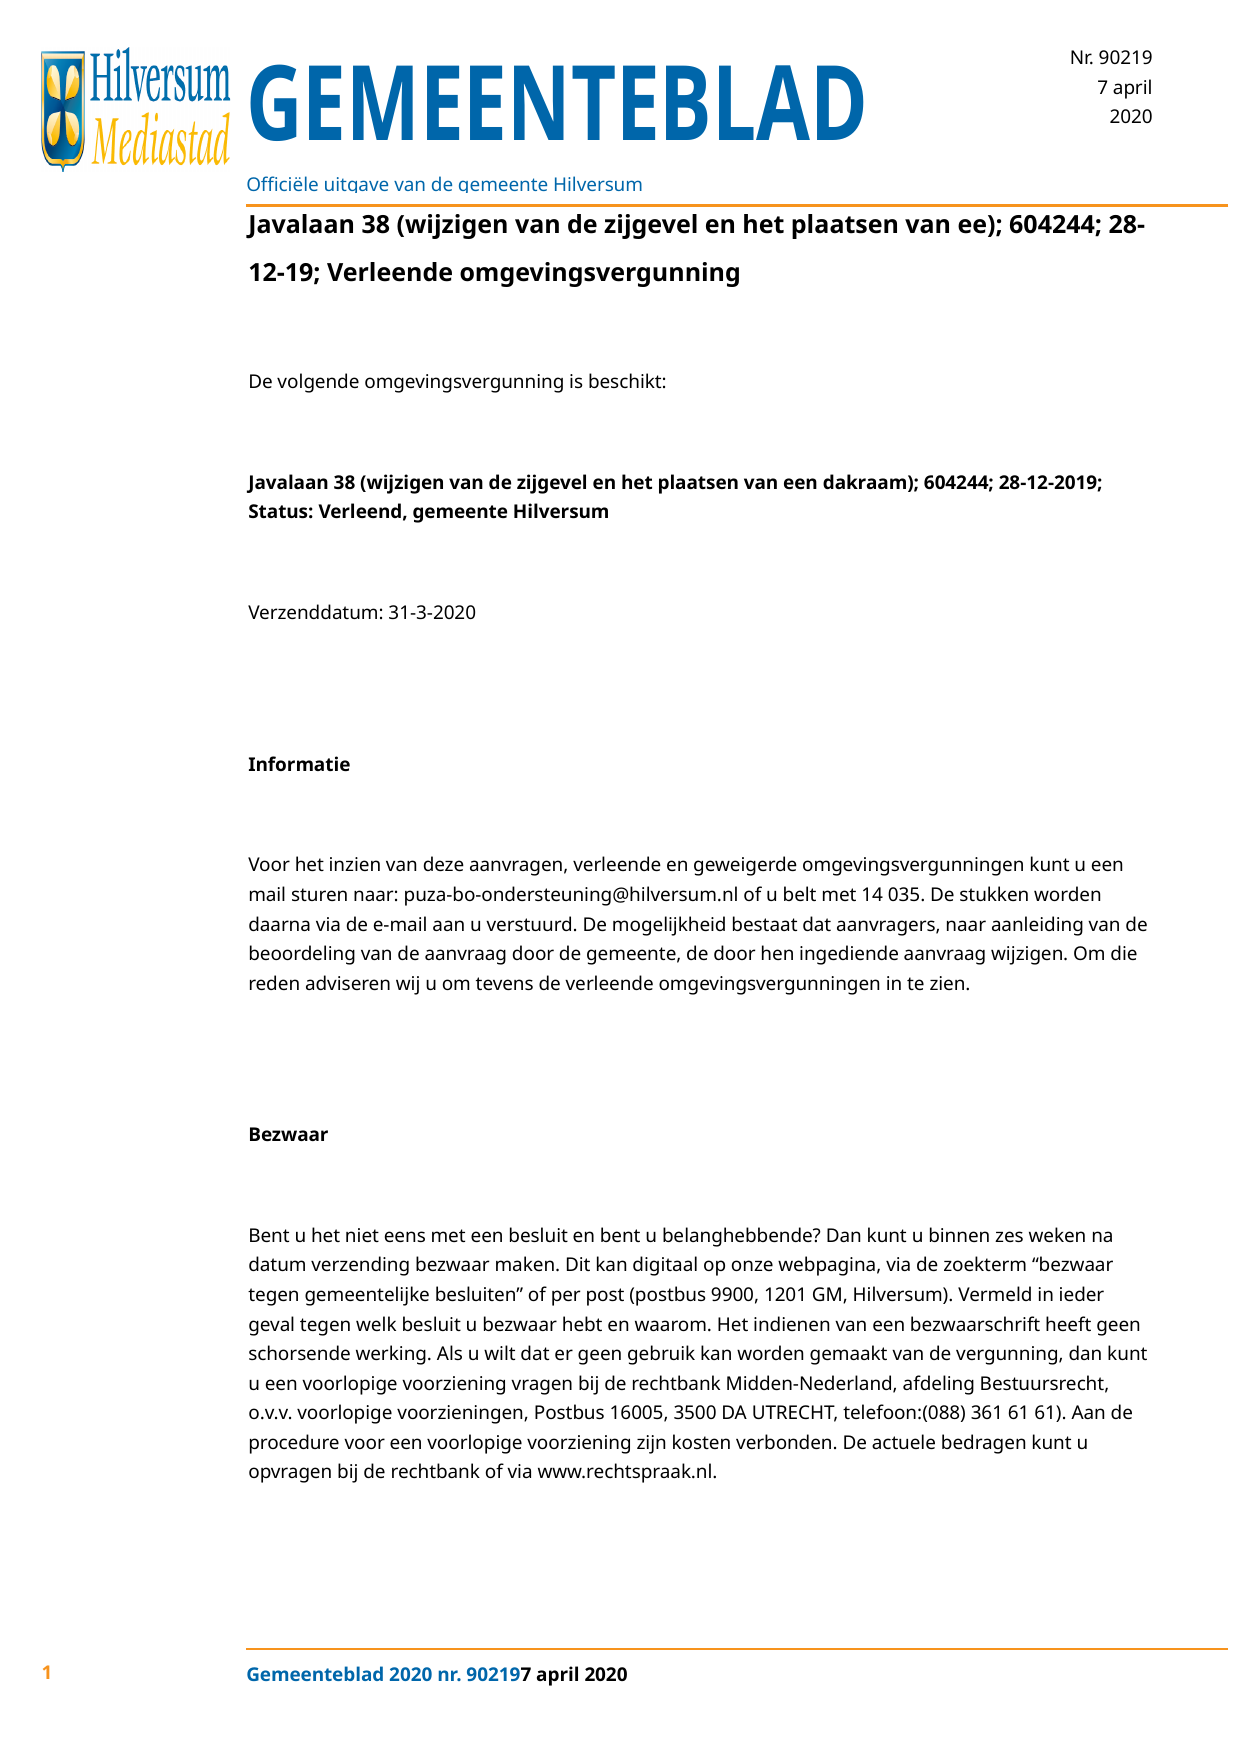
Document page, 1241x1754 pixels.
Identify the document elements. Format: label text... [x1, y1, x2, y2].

text Javalaan 38 (wijzigen van de zijgevel en het plaatsen van een dakraam); 604244; 28-12-2019; Status: Verleend, gemeente Hilversum [248, 469, 1152, 524]
text Bezwaar [248, 1121, 1152, 1147]
text Verzenddatum: 31-3-2020 [248, 599, 1152, 625]
text De volgende omgevingsvergunning is beschikt: [248, 368, 1152, 394]
text Javalaan 38 (wijzigen van de zijgevel en het plaatsen van ee); 604244; 28-12-19; Verleende omgevingsvergunning [248, 207, 1152, 288]
picture [41, 47, 231, 172]
text Bent u het niet eens met een besluit en bent u belanghebbende? Dan kunt u binnen zes weken na datum verzending bezwaar maken. Dit kan digitaal op onze webpagina, via de zoekterm “bezwaar tegen gemeentelijke besluiten” of per post (postbus 9900, 1201 GM, Hilversum). Vermeld in ieder geval tegen welk besluit u bezwaar hebt en waarom. Het indienen van een bezwaarschrift heeft geen schorsende werking. Als u wilt dat er geen gebruik kan worden gemaakt van de vergunning, dan kunt u een voorlopige voorziening vragen bij de rechtbank Midden-Nederland, afdeling Bestuursrecht, o.v.v. voorlopige voorzieningen, Postbus 16005, 3500 DA UTRECHT, telefoon:(088) 361 61 61). Aan de procedure voor een voorlopige voorziening zijn kosten verbonden. De actuele bedragen kunt u opvragen bij de rechtbank of via www.rechtspraak.nl. [248, 1222, 1152, 1484]
text Informatie [248, 751, 1152, 777]
text Voor het inzien van deze aanvragen, verleende en geweigerde omgevingsvergunningen kunt u een mail sturen naar: puza-bo-ondersteuning@hilversum.nl of u belt met 14 035. De stukken worden daarna via de e-mail aan u verstuurd. De mogelijkheid bestaat dat aanvragers, naar aanleiding van de beoordeling van de aanvraag door de gemeente, de door hen ingediende aanvraag wijzigen. Om die reden adviseren wij u om tevens de verleende omgevingsvergunningen in te zien. [248, 852, 1152, 996]
